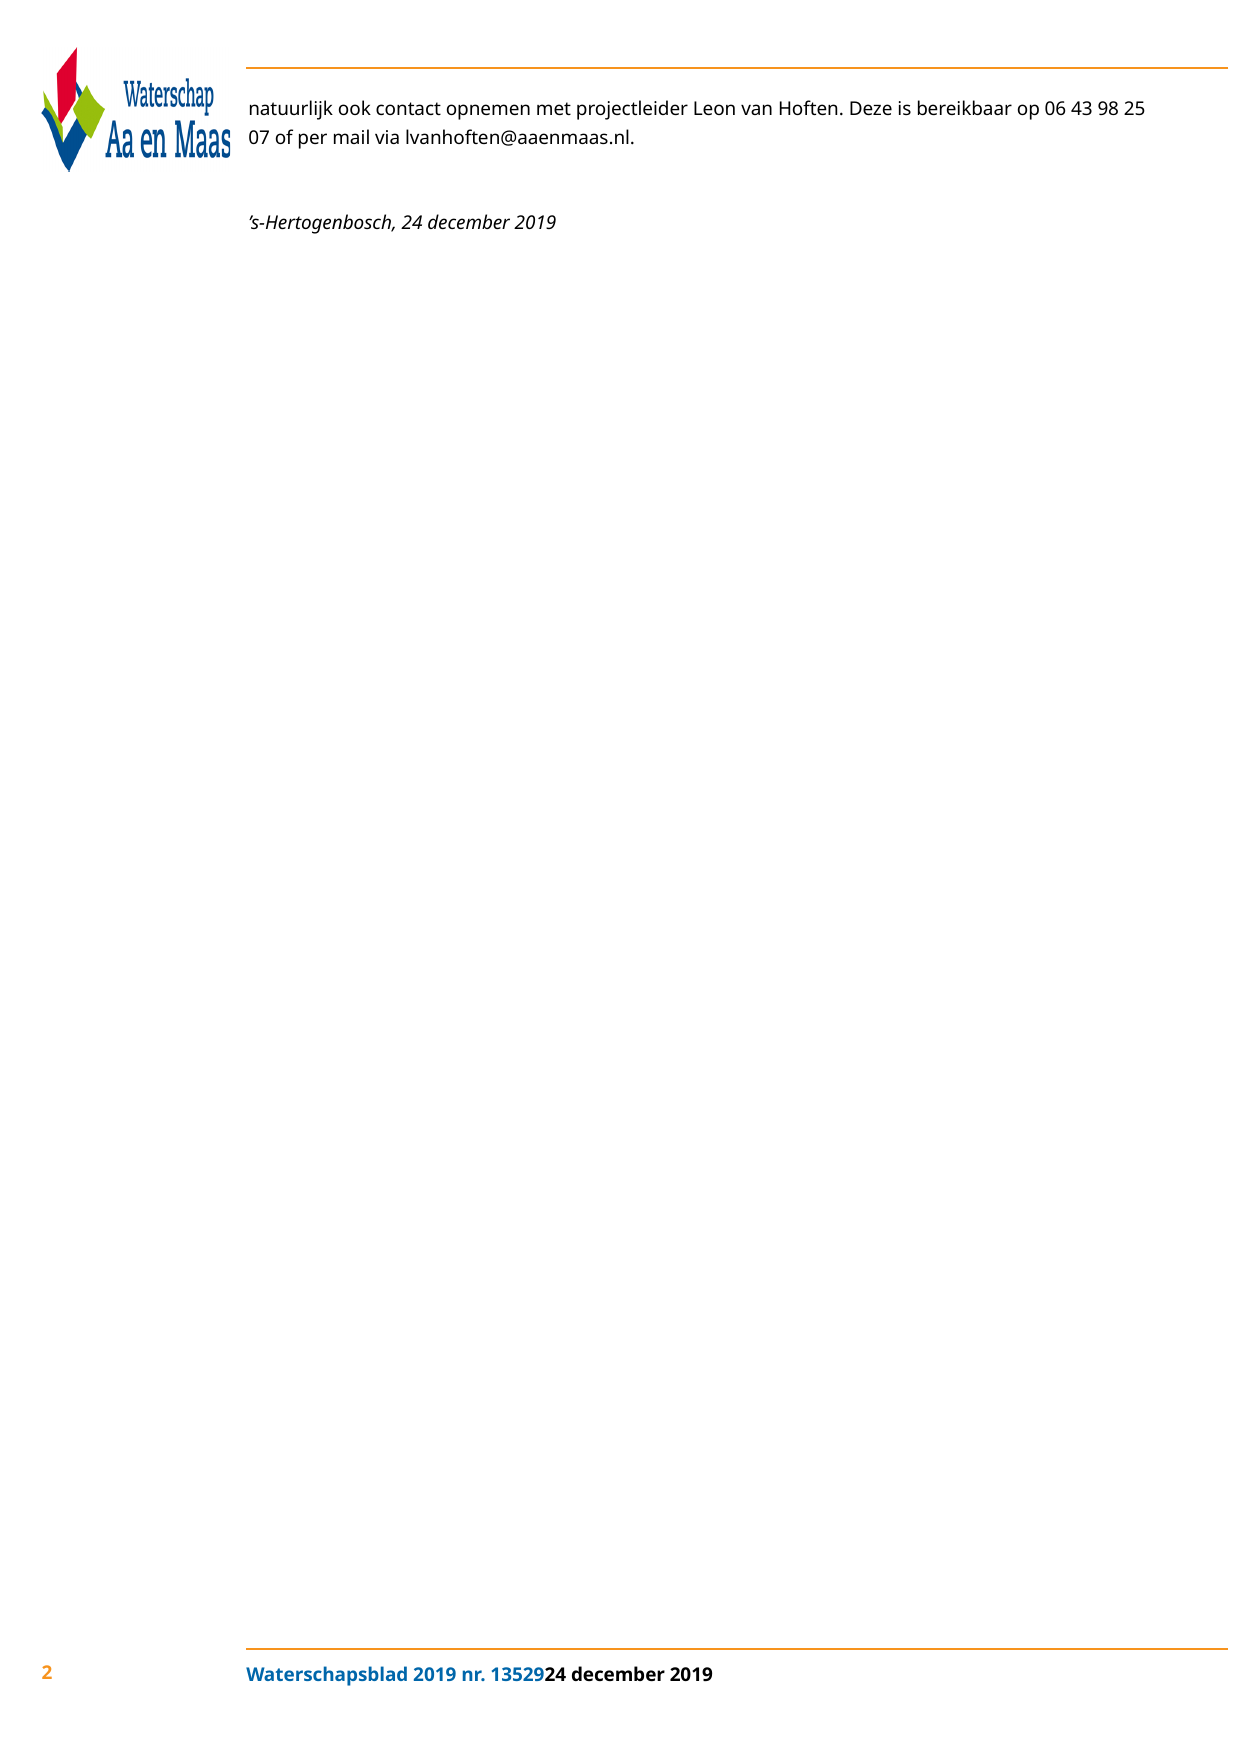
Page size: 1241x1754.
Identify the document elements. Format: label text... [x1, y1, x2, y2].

text natuurlijk ook contact opnemen met projectleider Leon van Hoften. Deze is bereikbaar op 06 43 98 25 07 of per mail via lvanhoften@aaenmaas.nl. [248, 95, 1152, 150]
picture [41, 47, 231, 172]
text ’s-Hertogenbosch, 24 december 2019 [248, 209, 1152, 235]
